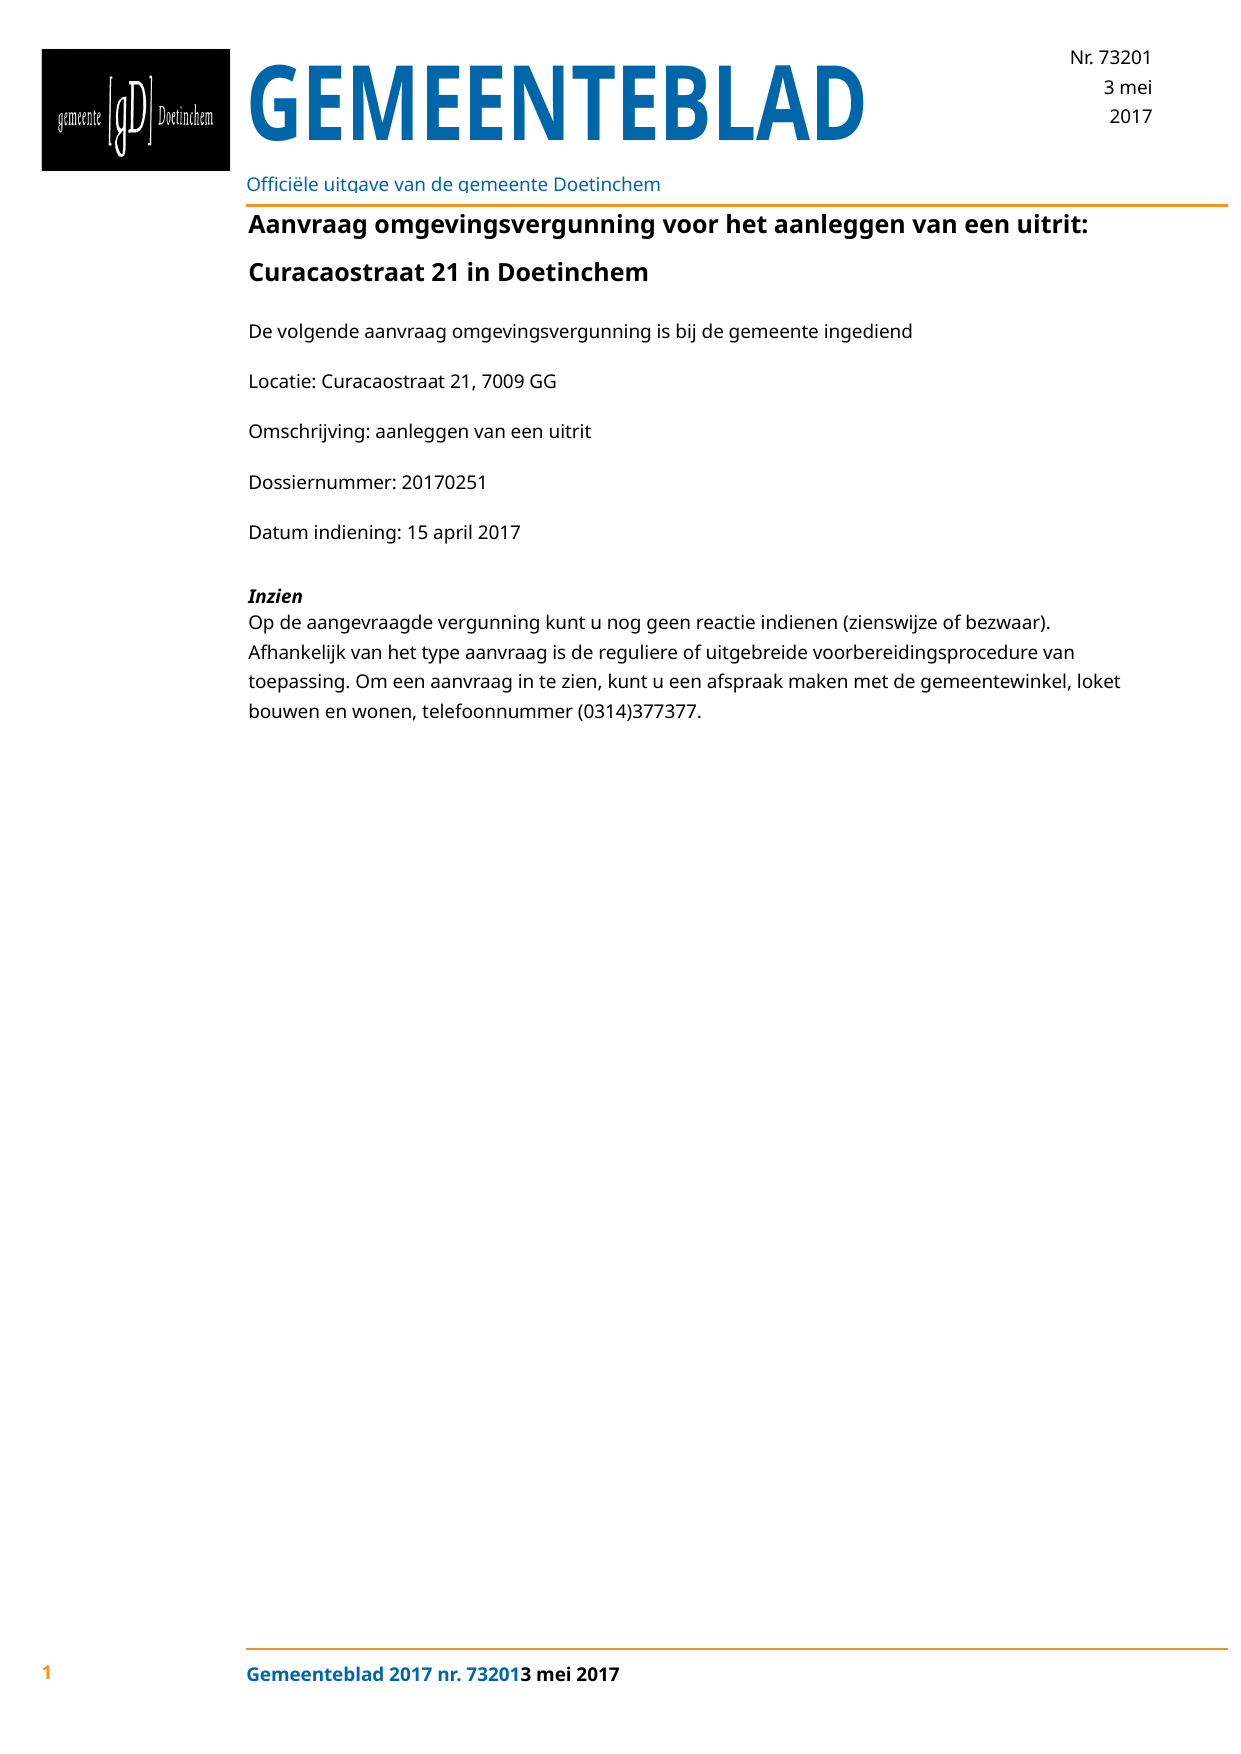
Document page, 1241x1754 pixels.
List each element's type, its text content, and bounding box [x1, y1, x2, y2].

text De volgende aanvraag omgevingsvergunning is bij de gemeente ingediend [248, 318, 1152, 344]
picture [41, 47, 231, 172]
text Locatie: Curacaostraat 21, 7009 GG [248, 368, 1152, 394]
text Inzien [248, 583, 1152, 609]
text Omschrijving: aanleggen van een uitrit [248, 419, 1152, 444]
text Aanvraag omgevingsvergunning voor het aanleggen van een uitrit: Curacaostraat 21 in Doetinchem [248, 207, 1152, 288]
text Op de aangevraagde vergunning kunt u nog geen reactie indienen (zienswijze of bezwaar). Afhankelijk van het type aanvraag is de reguliere of uitgebreide voorbereidingsprocedure van toepassing. Om een aanvraag in te zien, kunt u een afspraak maken met de gemeentewinkel, loket bouwen en wonen, telefoonnummer (0314)377377. [248, 609, 1152, 724]
text Dossiernummer: 20170251 [248, 469, 1152, 495]
text Datum indiening: 15 april 2017 [248, 519, 1152, 545]
